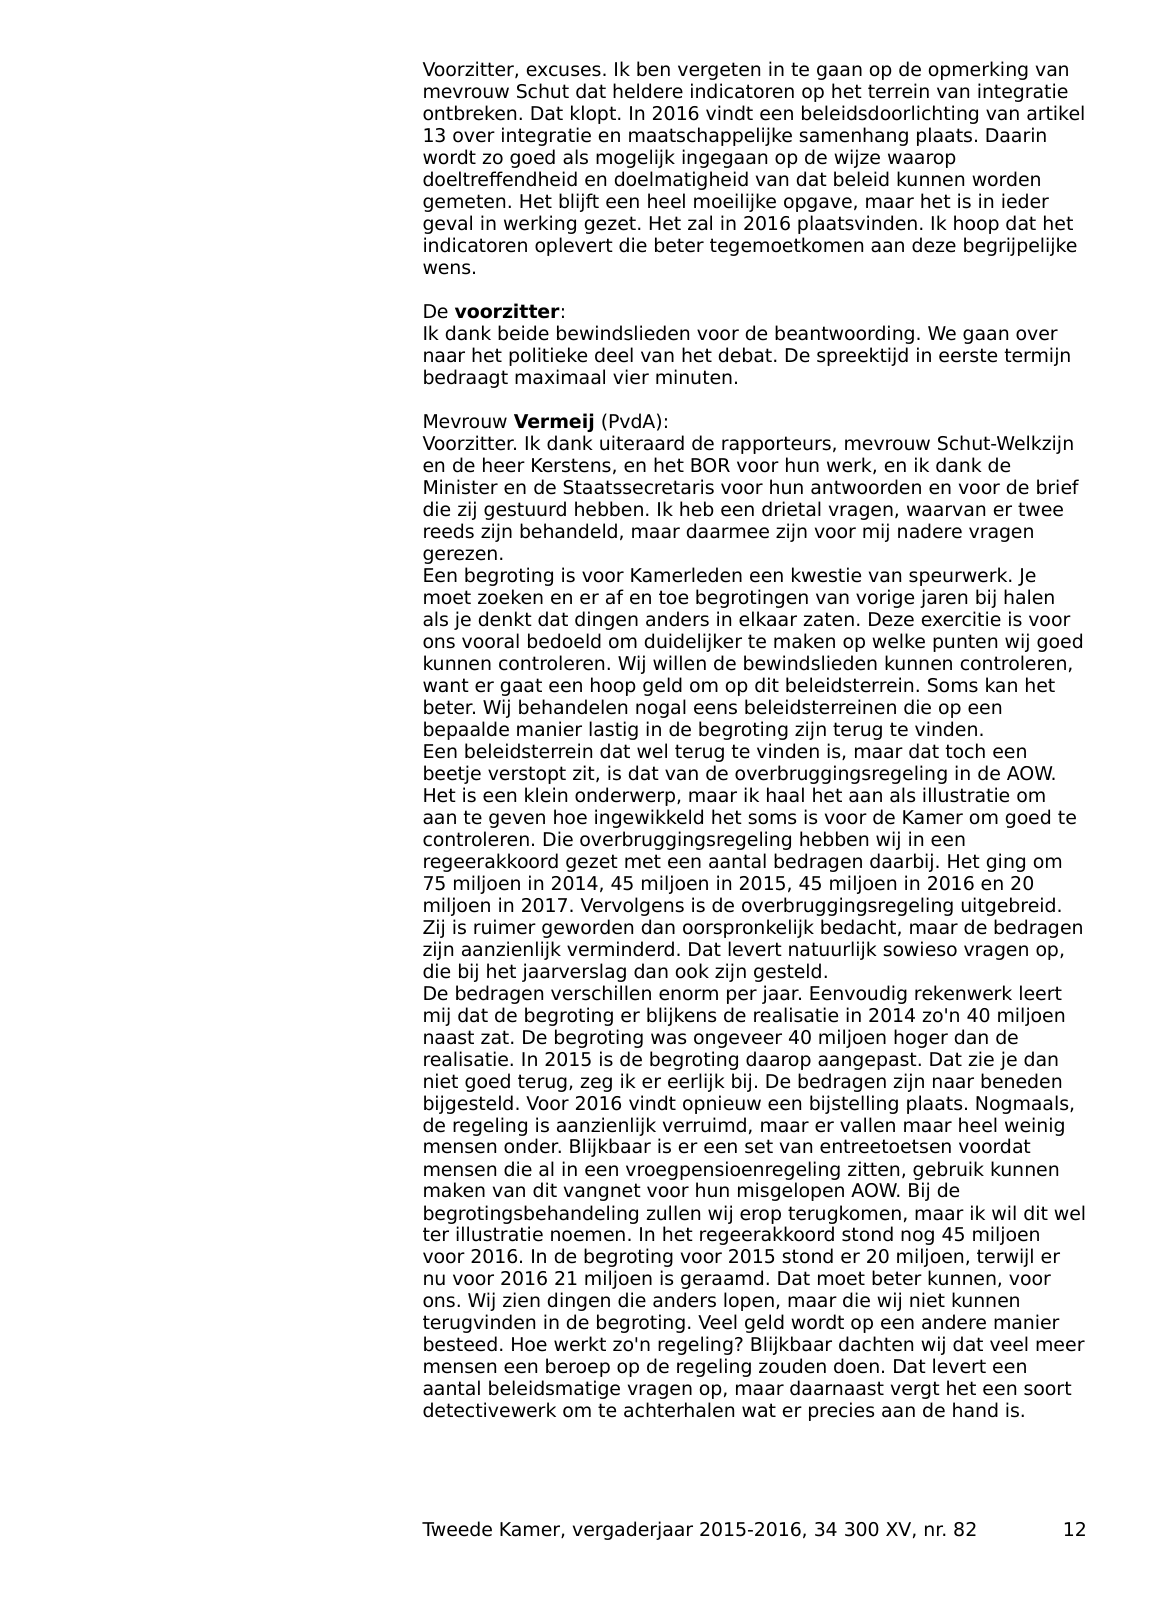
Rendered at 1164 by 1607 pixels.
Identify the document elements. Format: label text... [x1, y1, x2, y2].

text Mevrouw Vermeij (PvdA): [422, 411, 1087, 433]
text Voorzitter, excuses. Ik ben vergeten in te gaan op de opmerking van mevrouw Schut dat heldere indicatoren op het terrein van integratie ontbreken. Dat klopt. In 2016 vindt een beleidsdoorlichting van artikel 13 over integratie en maatschappelijke samenhang plaats. Daarin wordt zo goed als mogelijk ingegaan op de wijze waarop doeltreffendheid en doelmatigheid van dat beleid kunnen worden gemeten. Het blijft een heel moeilijke opgave, maar het is in ieder geval in werking gezet. Het zal in 2016 plaatsvinden. Ik hoop dat het indicatoren oplevert die beter tegemoetkomen aan deze begrijpelijke wens. [422, 59, 1087, 279]
text Voorzitter. Ik dank uiteraard de rapporteurs, mevrouw Schut-Welkzijn en de heer Kerstens, en het BOR voor hun werk, en ik dank de Minister en de Staatssecretaris voor hun antwoorden en voor de brief die zij gestuurd hebben. Ik heb een drietal vragen, waarvan er twee reeds zijn behandeld, maar daarmee zijn voor mij nadere vragen gerezen. [422, 433, 1087, 565]
text Een begroting is voor Kamerleden een kwestie van speurwerk. Je moet zoeken en er af en toe begrotingen van vorige jaren bij halen als je denkt dat dingen anders in elkaar zaten. Deze exercitie is voor ons vooral bedoeld om duidelijker te maken op welke punten wij goed kunnen controleren. Wij willen de bewindslieden kunnen controleren, want er gaat een hoop geld om op dit beleidsterrein. Soms kan het beter. Wij behandelen nogal eens beleidsterreinen die op een bepaalde manier lastig in de begroting zijn terug te vinden. [422, 565, 1087, 741]
text De bedragen verschillen enorm per jaar. Eenvoudig rekenwerk leert mij dat de begroting er blijkens de realisatie in 2014 zo'n 40 miljoen naast zat. De begroting was ongeveer 40 miljoen hoger dan de realisatie. In 2015 is de begroting daarop aangepast. Dat zie je dan niet goed terug, zeg ik er eerlijk bij. De bedragen zijn naar beneden bijgesteld. Voor 2016 vindt opnieuw een bijstelling plaats. Nogmaals, de regeling is aanzienlijk verruimd, maar er vallen maar heel weinig mensen onder. Blijkbaar is er een set van entreetoetsen voordat mensen die al in een vroegpensioenregeling zitten, gebruik kunnen maken van dit vangnet voor hun misgelopen AOW. Bij de begrotingsbehandeling zullen wij erop terugkomen, maar ik wil dit wel ter illustratie noemen. In het regeerakkoord stond nog 45 miljoen voor 2016. In de begroting voor 2015 stond er 20 miljoen, terwijl er nu voor 2016 21 miljoen is geraamd. Dat moet beter kunnen, voor ons. Wij zien dingen die anders lopen, maar die wij niet kunnen terugvinden in de begroting. Veel geld wordt op een andere manier besteed. Hoe werkt zo'n regeling? Blijkbaar dachten wij dat veel meer mensen een beroep op de regeling zouden doen. Dat levert een aantal beleidsmatige vragen op, maar daarnaast vergt het een soort detectivewerk om te achterhalen wat er precies aan de hand is. [422, 983, 1087, 1422]
text Ik dank beide bewindslieden voor de beantwoording. We gaan over naar het politieke deel van het debat. De spreektijd in eerste termijn bedraagt maximaal vier minuten. [422, 323, 1087, 389]
text De voorzitter: [422, 301, 1087, 323]
text Een beleidsterrein dat wel terug te vinden is, maar dat toch een beetje verstopt zit, is dat van de overbruggingsregeling in de AOW. Het is een klein onderwerp, maar ik haal het aan als illustratie om aan te geven hoe ingewikkeld het soms is voor de Kamer om goed te controleren. Die overbruggingsregeling hebben wij in een regeerakkoord gezet met een aantal bedragen daarbij. Het ging om 75 miljoen in 2014, 45 miljoen in 2015, 45 miljoen in 2016 en 20 miljoen in 2017. Vervolgens is de overbruggingsregeling uitgebreid. Zij is ruimer geworden dan oorspronkelijk bedacht, maar de bedragen zijn aanzienlijk verminderd. Dat levert natuurlijk sowieso vragen op, die bij het jaarverslag dan ook zijn gesteld. [422, 741, 1087, 983]
